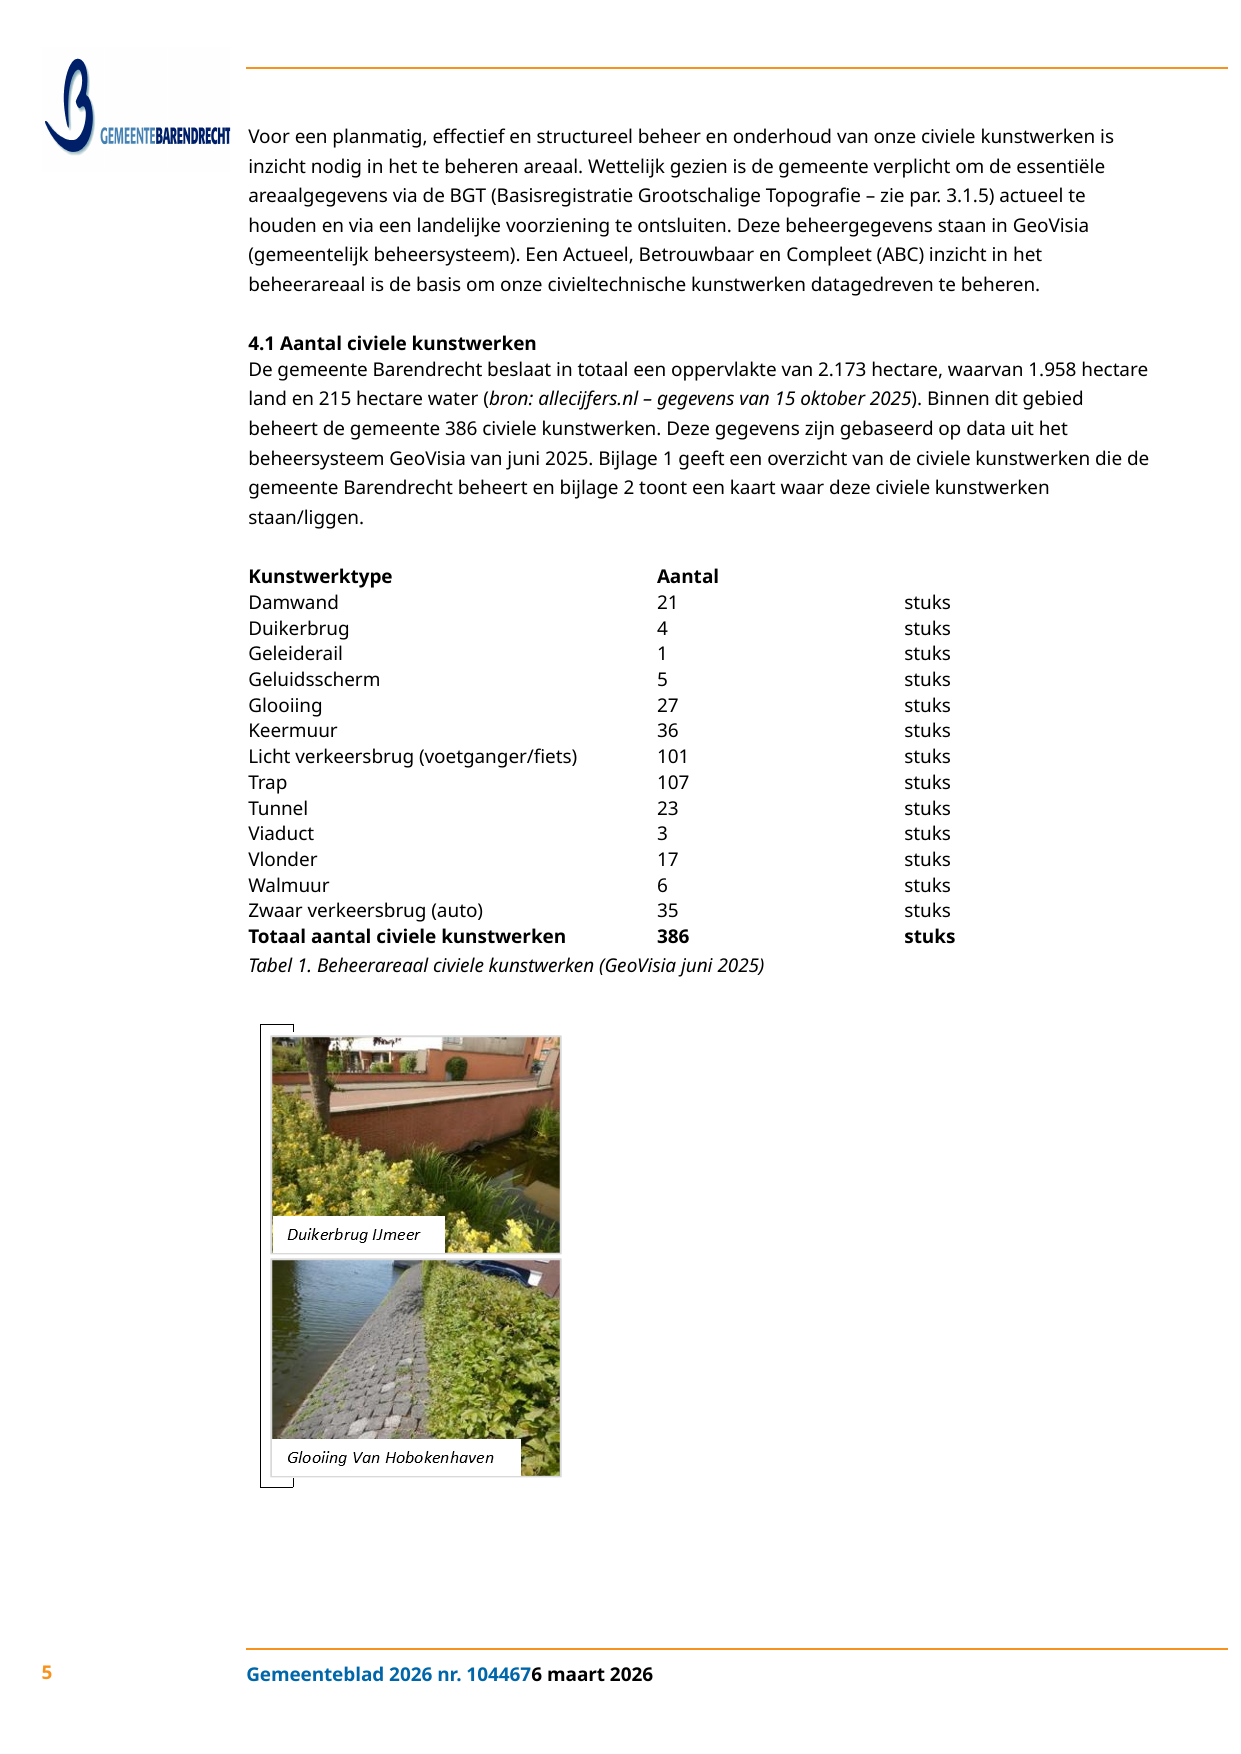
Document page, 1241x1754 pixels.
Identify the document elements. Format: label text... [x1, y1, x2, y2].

table_cell stuks [904, 821, 1152, 846]
table_cell Damwand [248, 589, 657, 615]
table_cell Viaduct [248, 821, 657, 846]
table_cell Zwaar verkeersbrug (auto) [248, 898, 657, 923]
table_cell Glooiing [248, 692, 657, 718]
text Voor een planmatig, effectief en structureel beheer en onderhoud van onze civiele kunstwerken is inzicht nodig in het te beheren areaal. Wettelijk gezien is de gemeente verplicht om de essentiële areaalgegevens via de BGT (Basisregistratie Grootschalige Topografie – zie par. 3.1.5) actueel te houden en via een landelijke voorziening te ontsluiten. Deze beheergegevens staan in GeoVisia (gemeentelijk beheersysteem). Een Actueel, Betrouwbaar en Compleet (ABC) inzicht in het beheerareaal is de basis om onze civieltechnische kunstwerken datagedreven te beheren. [248, 123, 1152, 297]
table_cell 23 [657, 795, 904, 821]
table_cell stuks [904, 795, 1152, 821]
table_cell 107 [657, 769, 904, 795]
table_cell stuks [904, 872, 1152, 898]
table_cell 386 [657, 924, 904, 949]
text Tabel 1. Beheerareaal civiele kunstwerken (GeoVisia juni 2025) [248, 952, 1152, 978]
table_cell 3 [657, 821, 904, 846]
table_cell Geleiderail [248, 640, 657, 666]
table_cell stuks [904, 898, 1152, 923]
picture [41, 47, 231, 172]
table_cell 1 [657, 640, 904, 666]
table_cell stuks [904, 846, 1152, 872]
table_cell stuks [904, 640, 1152, 666]
table_header Aantal [657, 563, 904, 589]
text De gemeente Barendrecht beslaat in totaal een oppervlakte van 2.173 hectare, waarvan 1.958 hectare land en 215 hectare water (bron: allecijfers.nl – gegevens van 15 oktober 2025). Binnen dit gebied beheert de gemeente 386 civiele kunstwerken. Deze gegevens zijn gebaseerd op data uit het beheersysteem GeoVisia van juni 2025. Bijlage 1 geeft een overzicht van de civiele kunstwerken die de gemeente Barendrecht beheert en bijlage 2 toont een kaart waar deze civiele kunstwerken staan/liggen. [248, 356, 1152, 530]
table_cell stuks [904, 924, 1152, 949]
table_cell 5 [657, 666, 904, 692]
table_cell 36 [657, 718, 904, 743]
table_cell stuks [904, 743, 1152, 769]
table_cell stuks [904, 718, 1152, 743]
table_cell stuks [904, 769, 1152, 795]
table_cell Keermuur [248, 718, 657, 743]
table_cell stuks [904, 589, 1152, 615]
table_cell 101 [657, 743, 904, 769]
table_cell 17 [657, 846, 904, 872]
picture [268, 1032, 565, 1478]
table_cell stuks [904, 666, 1152, 692]
text 4.1 Aantal civiele kunstwerken [248, 330, 1152, 356]
table_cell stuks [904, 615, 1152, 640]
table_cell 27 [657, 692, 904, 718]
table_cell Vlonder [248, 846, 657, 872]
table_cell 21 [657, 589, 904, 615]
table_cell Duikerbrug [248, 615, 657, 640]
table_cell Totaal aantal civiele kunstwerken [248, 924, 657, 949]
table_cell Walmuur [248, 872, 657, 898]
table_header [904, 563, 1152, 589]
table_cell Tunnel [248, 795, 657, 821]
table_cell 35 [657, 898, 904, 923]
table_cell Licht verkeersbrug (voetganger/fiets) [248, 743, 657, 769]
table_cell Trap [248, 769, 657, 795]
table_cell 6 [657, 872, 904, 898]
table_header Kunstwerktype [248, 563, 657, 589]
table_cell 4 [657, 615, 904, 640]
table_cell Geluidsscherm [248, 666, 657, 692]
table_cell stuks [904, 692, 1152, 718]
